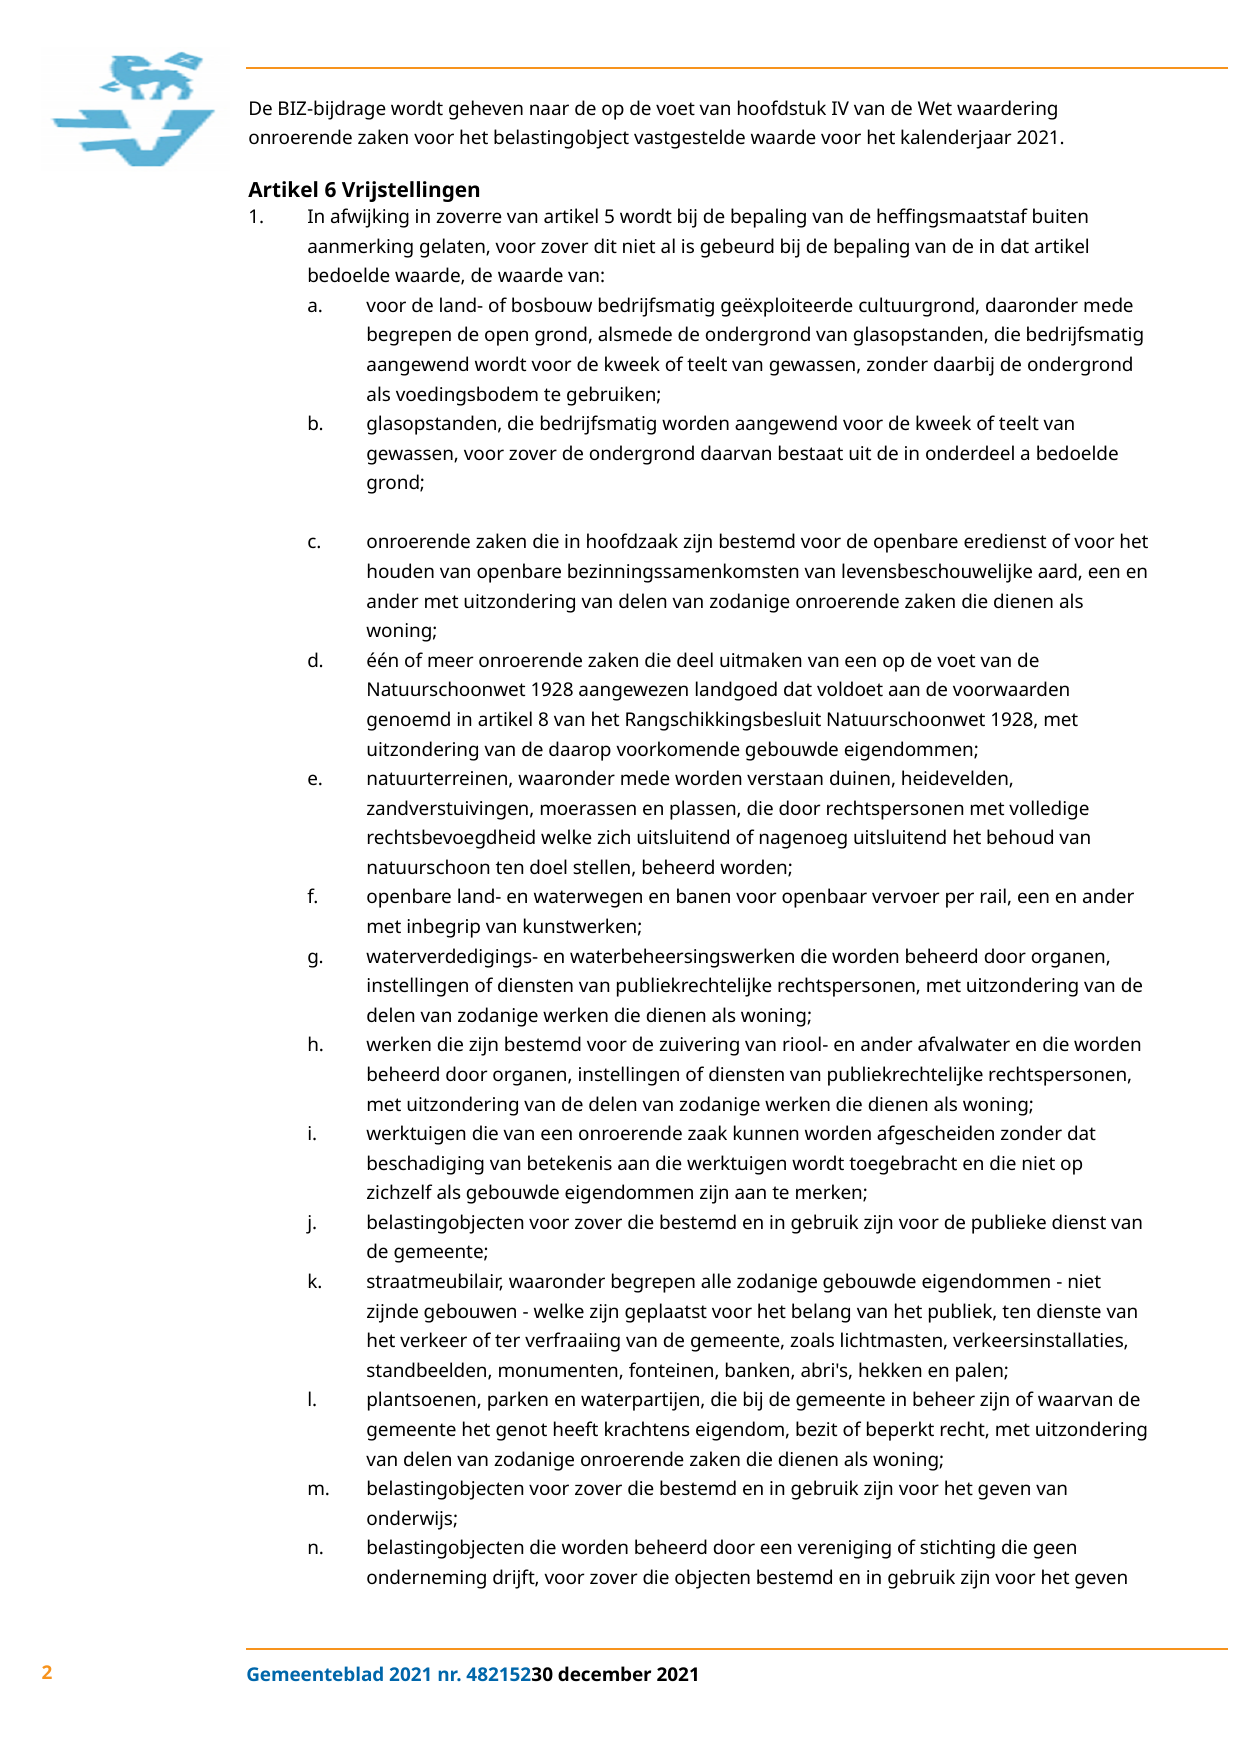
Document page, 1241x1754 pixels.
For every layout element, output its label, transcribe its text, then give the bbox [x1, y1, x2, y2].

text De BIZ-bijdrage wordt geheven naar de op de voet van hoofdstuk IV van de Wet waardering onroerende zaken voor het belastingobject vastgestelde waarde voor het kalenderjaar 2021. [248, 95, 1152, 150]
list In afwijking in zoverre van artikel 5 wordt bij de bepaling van de heffingsmaatstaf buiten aanmerking gelaten, voor zover dit niet al is gebeurd bij de bepaling van de in dat artikel bedoelde waarde, de waarde van: [248, 203, 1152, 288]
list één of meer onroerende zaken die deel uitmaken van een op de voet van de Natuurschoonwet 1928 aangewezen landgoed dat voldoet aan de voorwaarden genoemd in artikel 8 van het Rangschikkingsbesluit Natuurschoonwet 1928, met uitzondering van de daarop voorkomende gebouwde eigendommen; [307, 647, 1152, 761]
list voor de land- of bosbouw bedrijfsmatig geëxploiteerde cultuurgrond, daaronder mede begrepen de open grond, alsmede de ondergrond van glasopstanden, die bedrijfsmatig aangewend wordt voor de kweek of teelt van gewassen, zonder daarbij de ondergrond als voedingsbodem te gebruiken; [307, 292, 1152, 406]
list glasopstanden, die bedrijfsmatig worden aangewend voor de kweek of teelt van gewassen, voor zover de ondergrond daarvan bestaat uit de in onderdeel a bedoelde grond; [307, 410, 1152, 495]
picture [41, 47, 231, 172]
list openbare land- en waterwegen en banen voor openbaar vervoer per rail, een en ander met inbegrip van kunstwerken; [307, 884, 1152, 939]
list waterverdedigings- en waterbeheersingswerken die worden beheerd door organen, instellingen of diensten van publiekrechtelijke rechtspersonen, met uitzondering van de delen van zodanige werken die dienen als woning; [307, 943, 1152, 1028]
list werken die zijn bestemd voor de zuivering van riool- en ander afvalwater en die worden beheerd door organen, instellingen of diensten van publiekrechtelijke rechtspersonen, met uitzondering van de delen van zodanige werken die dienen als woning; [307, 1032, 1152, 1116]
list werktuigen die van een onroerende zaak kunnen worden afgescheiden zonder dat beschadiging van betekenis aan die werktuigen wordt toegebracht en die niet op zichzelf als gebouwde eigendommen zijn aan te merken; [307, 1120, 1152, 1205]
list belastingobjecten voor zover die bestemd en in gebruik zijn voor het geven van onderwijs; [307, 1475, 1152, 1531]
list belastingobjecten die worden beheerd door een vereniging of stichting die geen onderneming drijft, voor zover die objecten bestemd en in gebruik zijn voor het geven [307, 1534, 1152, 1590]
list onroerende zaken die in hoofdzaak zijn bestemd voor de openbare eredienst of voor het houden van openbare bezinningssamenkomsten van levensbeschouwelijke aard, een en ander met uitzondering van delen van zodanige onroerende zaken die dienen als woning; [307, 529, 1152, 643]
list natuurterreinen, waaronder mede worden verstaan duinen, heidevelden, zandverstuivingen, moerassen en plassen, die door rechtspersonen met volledige rechtsbevoegdheid welke zich uitsluitend of nagenoeg uitsluitend het behoud van natuurschoon ten doel stellen, beheerd worden; [307, 765, 1152, 880]
list plantsoenen, parken en waterpartijen, die bij de gemeente in beheer zijn of waarvan de gemeente het genot heeft krachtens eigendom, bezit of beperkt recht, met uitzondering van delen van zodanige onroerende zaken die dienen als woning; [307, 1387, 1152, 1471]
list belastingobjecten voor zover die bestemd en in gebruik zijn voor de publieke dienst van de gemeente; [307, 1209, 1152, 1264]
list straatmeubilair, waaronder begrepen alle zodanige gebouwde eigendommen - niet zijnde gebouwen - welke zijn geplaatst voor het belang van het publiek, ten dienste van het verkeer of ter verfraaiing van de gemeente, zoals lichtmasten, verkeersinstallaties, standbeelden, monumenten, fonteinen, banken, abri's, hekken en palen; [307, 1268, 1152, 1383]
text Artikel 6 Vrijstellingen [248, 175, 1152, 203]
